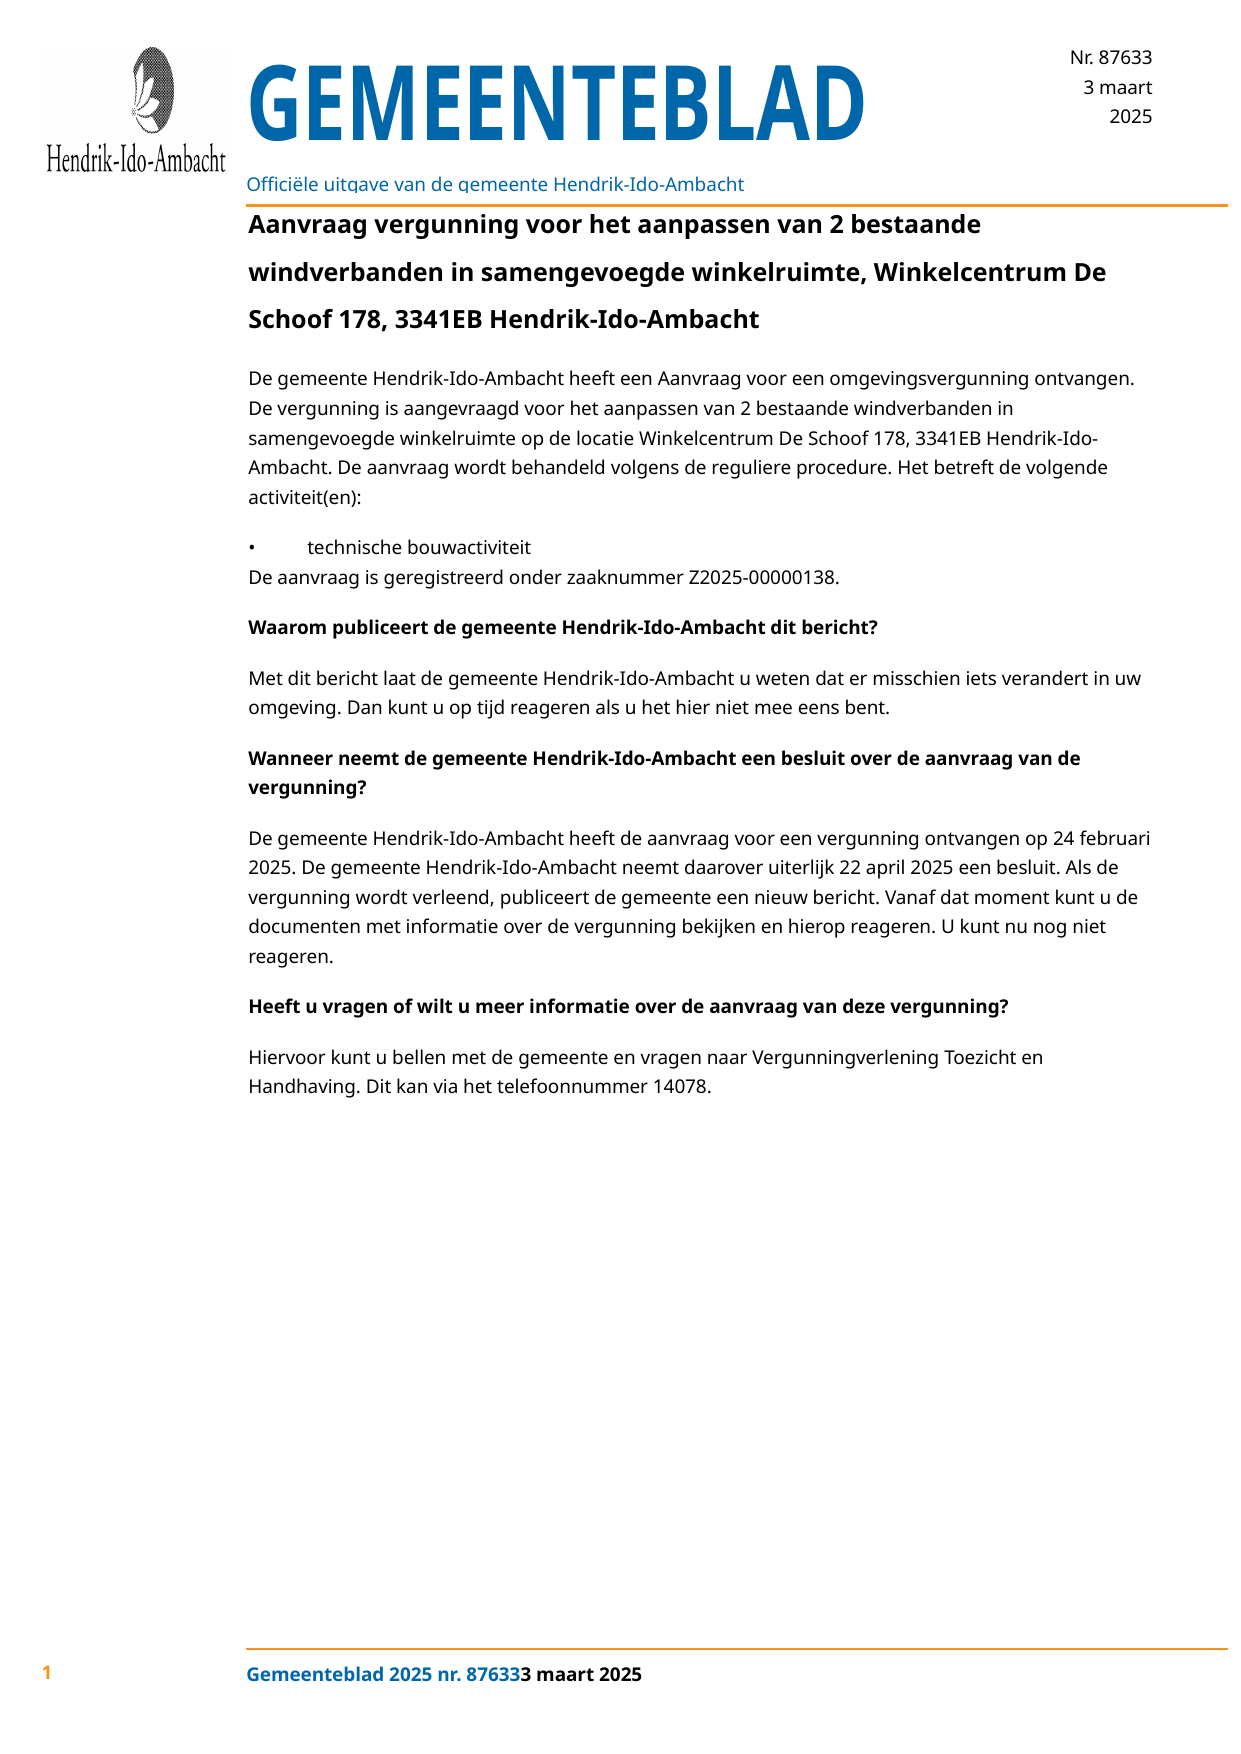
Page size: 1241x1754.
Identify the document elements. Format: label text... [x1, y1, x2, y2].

text De gemeente Hendrik-Ido-Ambacht heeft de aanvraag voor een vergunning ontvangen op 24 februari 2025. De gemeente Hendrik-Ido-Ambacht neemt daarover uiterlijk 22 april 2025 een besluit. Als de vergunning wordt verleend, publiceert de gemeente een nieuw bericht. Vanaf dat moment kunt u de documenten met informatie over de vergunning bekijken en hierop reageren. U kunt nu nog niet reageren. [248, 825, 1152, 969]
text De gemeente Hendrik-Ido-Ambacht heeft een Aanvraag voor een omgevingsvergunning ontvangen. De vergunning is aangevraagd voor het aanpassen van 2 bestaande windverbanden in samengevoegde winkelruimte op de locatie Winkelcentrum De Schoof 178, 3341EB Hendrik-Ido-Ambacht. De aanvraag wordt behandeld volgens de reguliere procedure. Het betreft de volgende activiteit(en): [248, 366, 1152, 509]
text Heeft u vragen of wilt u meer informatie over de aanvraag van deze vergunning? [248, 993, 1152, 1019]
text Aanvraag vergunning voor het aanpassen van 2 bestaande windverbanden in samengevoegde winkelruimte, Winkelcentrum De Schoof 178, 3341EB Hendrik-Ido-Ambacht [248, 207, 1152, 336]
picture [41, 47, 231, 172]
list technische bouwactiviteit [248, 534, 1152, 560]
text Met dit bericht laat de gemeente Hendrik-Ido-Ambacht u weten dat er misschien iets verandert in uw omgeving. Dan kunt u op tijd reageren als u het hier niet mee eens bent. [248, 665, 1152, 720]
text Hiervoor kunt u bellen met de gemeente en vragen naar Vergunningverlening Toezicht en Handhaving. Dit kan via het telefoonnummer 14078. [248, 1044, 1152, 1099]
text Wanneer neemt de gemeente Hendrik-Ido-Ambacht een besluit over de aanvraag van de vergunning? [248, 745, 1152, 800]
text Waarom publiceert de gemeente Hendrik-Ido-Ambacht dit bericht? [248, 614, 1152, 640]
text De aanvraag is geregistreerd onder zaaknummer Z2025-00000138. [248, 564, 1152, 589]
